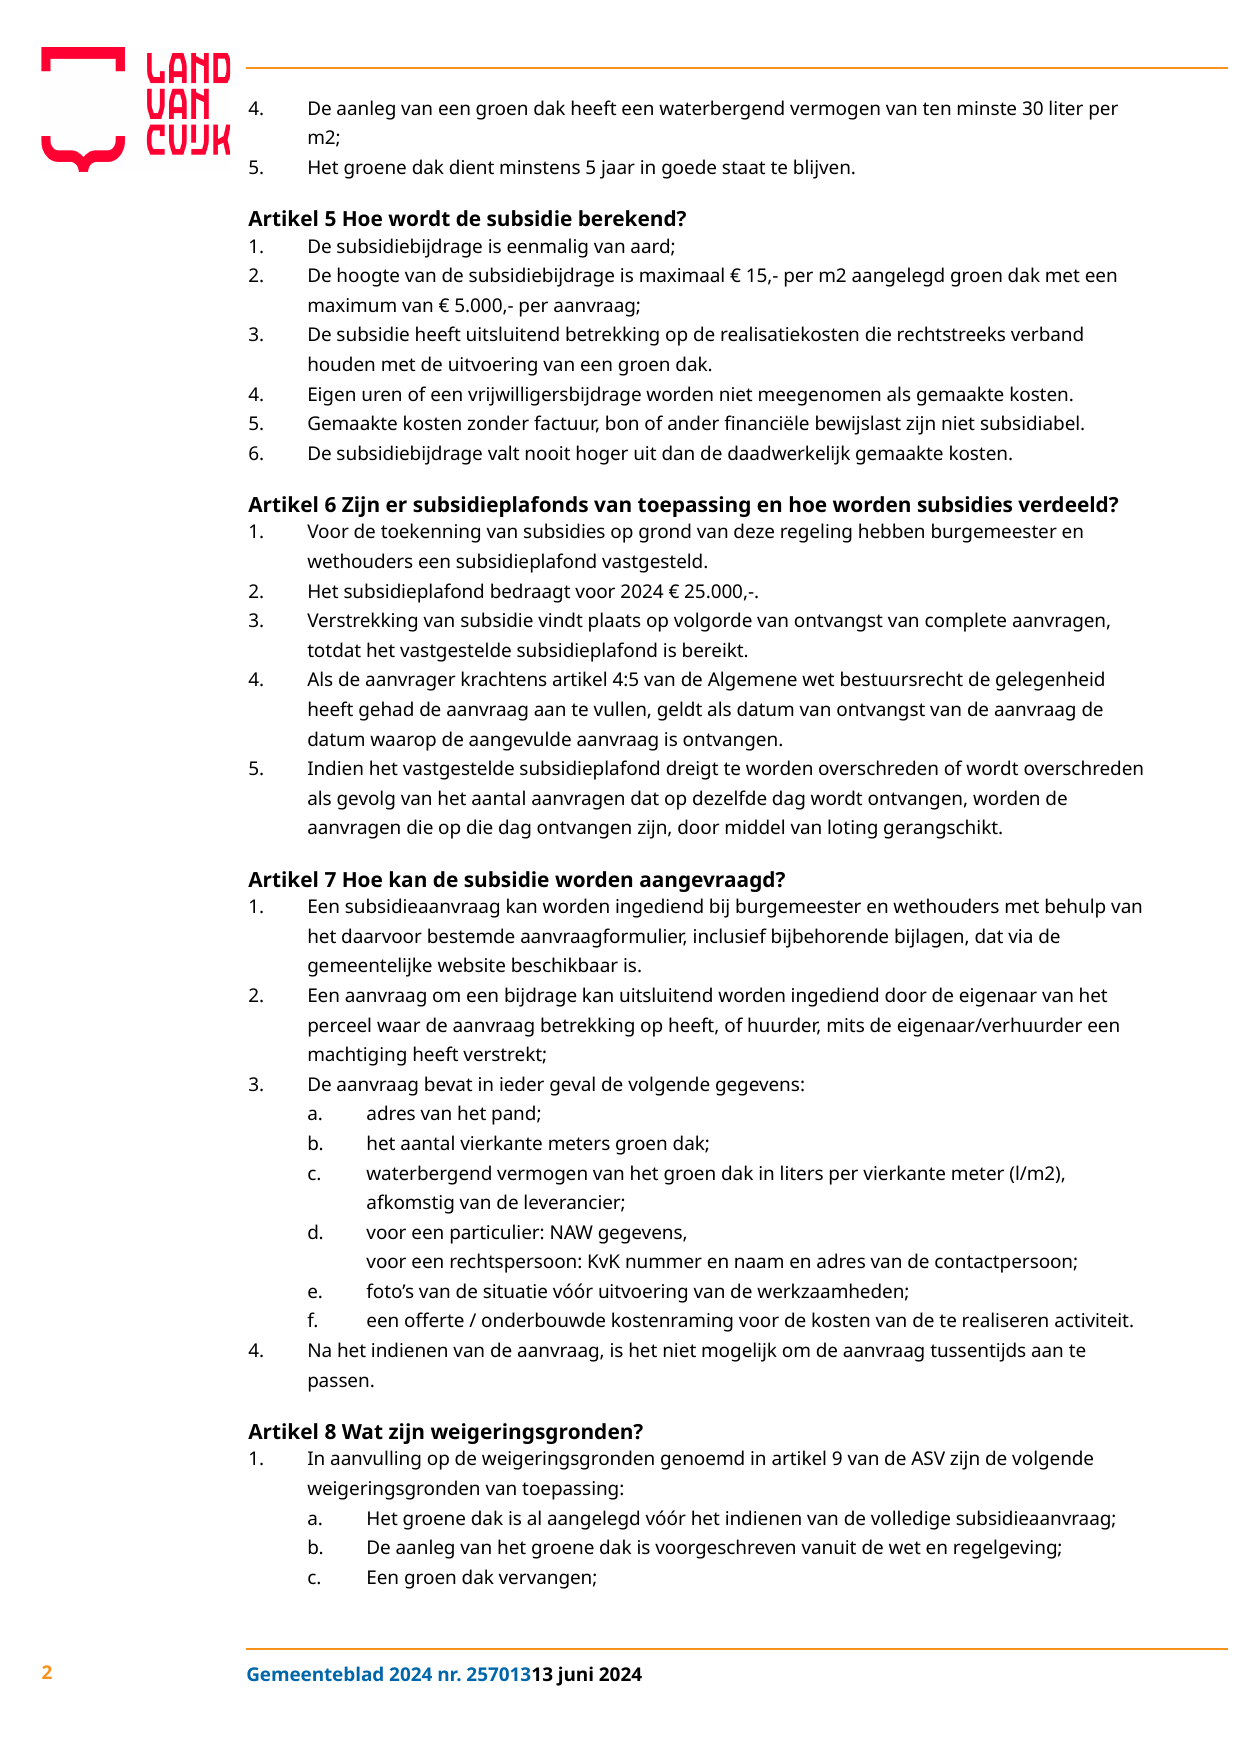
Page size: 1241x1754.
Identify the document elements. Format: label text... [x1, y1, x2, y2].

list Na het indienen van de aanvraag, is het niet mogelijk om de aanvraag tussentijds aan te passen. [248, 1337, 1152, 1392]
list voor een rechtspersoon: KvK nummer en naam en adres van de contactpersoon; [307, 1248, 1152, 1274]
text Artikel 6 Zijn er subsidieplafonds van toepassing en hoe worden subsidies verdeeld? [248, 490, 1152, 519]
list De subsidiebijdrage valt nooit hoger uit dan de daadwerkelijk gemaakte kosten. [248, 440, 1152, 466]
list Verstrekking van subsidie vindt plaats op volgorde van ontvangst van complete aanvragen, totdat het vastgestelde subsidieplafond is bereikt. [248, 607, 1152, 663]
list Een subsidieaanvraag kan worden ingediend bij burgemeester en wethouders met behulp van het daarvoor bestemde aanvraagformulier, inclusief bijbehorende bijlagen, dat via de gemeentelijke website beschikbaar is. [248, 893, 1152, 978]
list De aanleg van het groene dak is voorgeschreven vanuit de wet en regelgeving; [307, 1534, 1152, 1560]
text Artikel 8 Wat zijn weigeringsgronden? [248, 1417, 1152, 1446]
list foto’s van de situatie vóór uitvoering van de werkzaamheden; [307, 1278, 1152, 1304]
picture [41, 47, 231, 172]
list Het groene dak is al aangelegd vóór het indienen van de volledige subsidieaanvraag; [307, 1505, 1152, 1531]
list De subsidiebijdrage is eenmalig van aard; [248, 233, 1152, 258]
text Artikel 5 Hoe wordt de subsidie berekend? [248, 204, 1152, 233]
list De subsidie heeft uitsluitend betrekking op de realisatiekosten die rechtstreeks verband houden met de uitvoering van een groen dak. [248, 322, 1152, 377]
list voor een particulier: NAW gegevens, [307, 1219, 1152, 1244]
list De hoogte van de subsidiebijdrage is maximaal € 15,- per m2 aangelegd groen dak met een maximum van € 5.000,- per aanvraag; [248, 262, 1152, 318]
list Eigen uren of een vrijwilligersbijdrage worden niet meegenomen als gemaakte kosten. [248, 381, 1152, 406]
list In aanvulling op de weigeringsgronden genoemd in artikel 9 van de ASV zijn de volgende weigeringsgronden van toepassing: [248, 1446, 1152, 1501]
list De aanleg van een groen dak heeft een waterbergend vermogen van ten minste 30 liter per m2; [248, 95, 1152, 150]
list het aantal vierkante meters groen dak; [307, 1130, 1152, 1156]
text Artikel 7 Hoe kan de subsidie worden aangevraagd? [248, 865, 1152, 893]
list Als de aanvrager krachtens artikel 4:5 van de Algemene wet bestuursrecht de gelegenheid heeft gehad de aanvraag aan te vullen, geldt als datum van ontvangst van de aanvraag de datum waarop de aangevulde aanvraag is ontvangen. [248, 667, 1152, 752]
list De aanvraag bevat in ieder geval de volgende gegevens: [248, 1071, 1152, 1097]
list Een aanvraag om een bijdrage kan uitsluitend worden ingediend door de eigenaar van het perceel waar de aanvraag betrekking op heeft, of huurder, mits de eigenaar/verhuurder een machtiging heeft verstrekt; [248, 982, 1152, 1067]
list waterbergend vermogen van het groen dak in liters per vierkante meter (l/m2), afkomstig van de leverancier; [307, 1160, 1152, 1215]
list een offerte / onderbouwde kostenraming voor de kosten van de te realiseren activiteit. [307, 1308, 1152, 1333]
list Indien het vastgestelde subsidieplafond dreigt te worden overschreden of wordt overschreden als gevolg van het aantal aanvragen dat op dezelfde dag wordt ontvangen, worden de aanvragen die op die dag ontvangen zijn, door middel van loting gerangschikt. [248, 755, 1152, 840]
list Het groene dak dient minstens 5 jaar in goede staat te blijven. [248, 154, 1152, 180]
list Het subsidieplafond bedraagt voor 2024 € 25.000,-. [248, 578, 1152, 604]
list Een groen dak vervangen; [307, 1564, 1152, 1590]
list Gemaakte kosten zonder factuur, bon of ander financiële bewijslast zijn niet subsidiabel. [248, 410, 1152, 436]
list Voor de toekenning van subsidies op grond van deze regeling hebben burgemeester en wethouders een subsidieplafond vastgesteld. [248, 519, 1152, 574]
list adres van het pand; [307, 1101, 1152, 1126]
